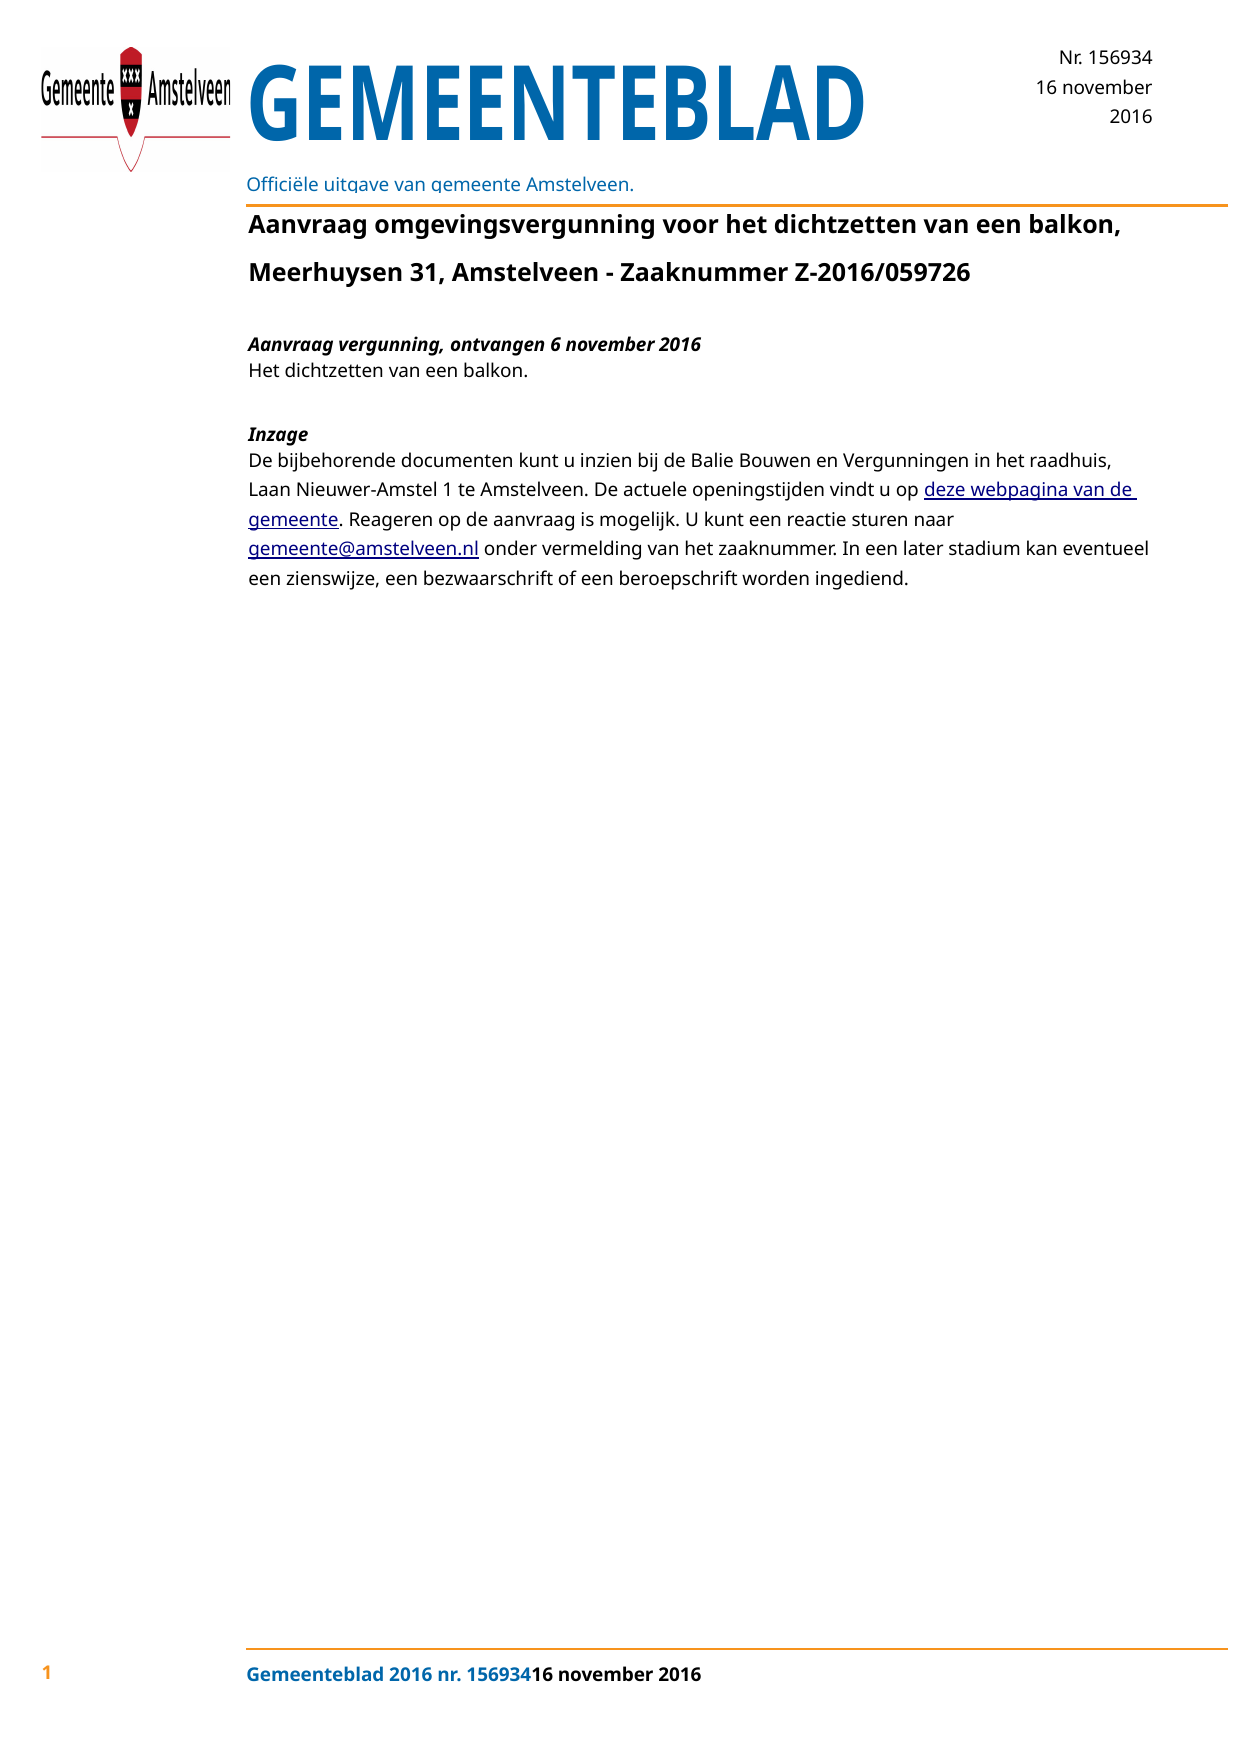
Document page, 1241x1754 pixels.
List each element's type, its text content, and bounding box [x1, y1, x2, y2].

text Het dichtzetten van een balkon. [248, 357, 1152, 383]
picture [41, 47, 231, 172]
text De bijbehorende documenten kunt u inzien bij de Balie Bouwen en Vergunningen in het raadhuis, Laan Nieuwer-Amstel 1 te Amstelveen. De actuele openingstijden vindt u op deze webpagina van de gemeente. Reageren op de aanvraag is mogelijk. U kunt een reactie sturen naar gemeente@amstelveen.nl onder vermelding van het zaaknummer. In een later stadium kan eventueel een zienswijze, een bezwaarschrift of een beroepschrift worden ingediend. [248, 447, 1152, 591]
text Inzage [248, 421, 1152, 447]
text Aanvraag omgevingsvergunning voor het dichtzetten van een balkon, Meerhuysen 31, Amstelveen - Zaaknummer Z-2016/059726 [248, 207, 1152, 288]
text Aanvraag vergunning, ontvangen 6 november 2016 [248, 331, 1152, 357]
